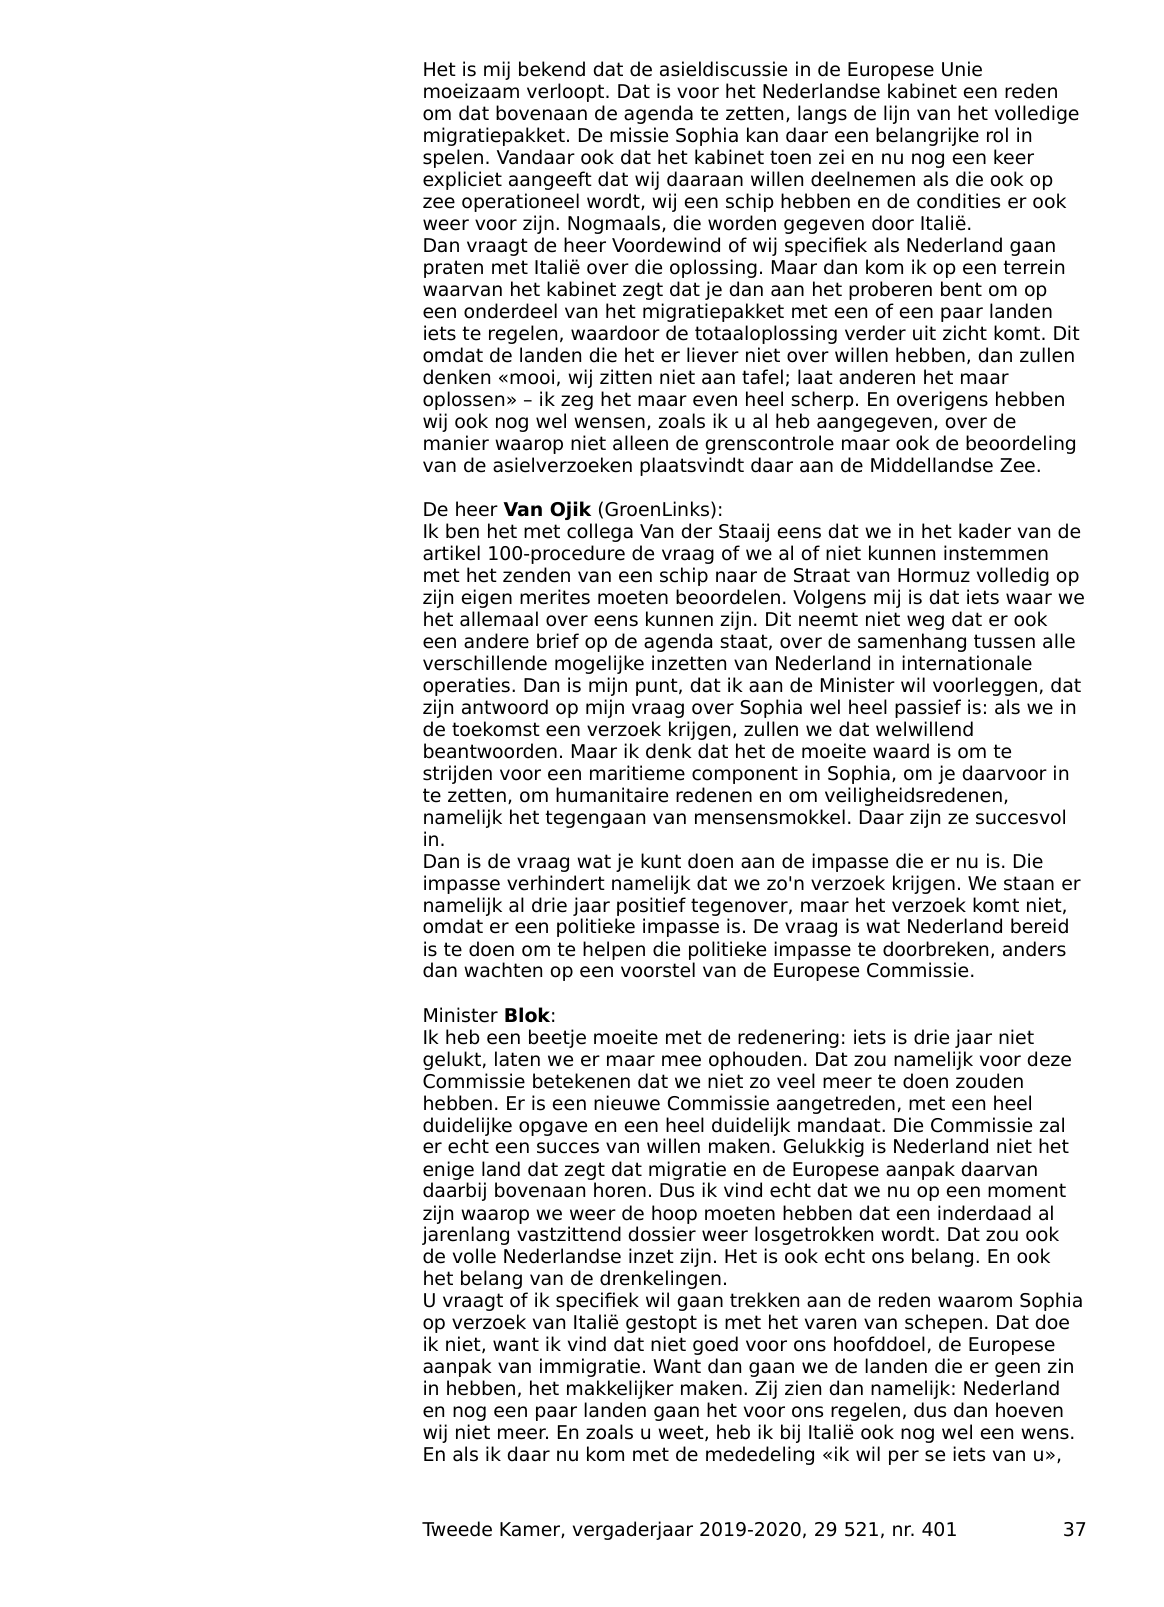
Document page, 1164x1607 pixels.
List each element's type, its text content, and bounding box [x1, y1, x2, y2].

text Dan is de vraag wat je kunt doen aan de impasse die er nu is. Die impasse verhindert namelijk dat we zo'n verzoek krijgen. We staan er namelijk al drie jaar positief tegenover, maar het verzoek komt niet, omdat er een politieke impasse is. De vraag is wat Nederland bereid is te doen om te helpen die politieke impasse te doorbreken, anders dan wachten op een voorstel van de Europese Commissie. [422, 851, 1087, 982]
text Ik ben het met collega Van der Staaij eens dat we in het kader van de artikel 100-procedure de vraag of we al of niet kunnen instemmen met het zenden van een schip naar de Straat van Hormuz volledig op zijn eigen merites moeten beoordelen. Volgens mij is dat iets waar we het allemaal over eens kunnen zijn. Dit neemt niet weg dat er ook een andere brief op de agenda staat, over de samenhang tussen alle verschillende mogelijke inzetten van Nederland in internationale operaties. Dan is mijn punt, dat ik aan de Minister wil voorleggen, dat zijn antwoord op mijn vraag over Sophia wel heel passief is: als we in de toekomst een verzoek krijgen, zullen we dat welwillend beantwoorden. Maar ik denk dat het de moeite waard is om te strijden voor een maritieme component in Sophia, om je daarvoor in te zetten, om humanitaire redenen en om veiligheidsredenen, namelijk het tegengaan van mensensmokkel. Daar zijn ze succesvol in. [422, 521, 1087, 851]
text Het is mij bekend dat de asieldiscussie in de Europese Unie moeizaam verloopt. Dat is voor het Nederlandse kabinet een reden om dat bovenaan de agenda te zetten, langs de lijn van het volledige migratiepakket. De missie Sophia kan daar een belangrijke rol in spelen. Vandaar ook dat het kabinet toen zei en nu nog een keer expliciet aangeeft dat wij daaraan willen deelnemen als die ook op zee operationeel wordt, wij een schip hebben en de condities er ook weer voor zijn. Nogmaals, die worden gegeven door Italië. [422, 59, 1087, 235]
text Dan vraagt de heer Voordewind of wij specifiek als Nederland gaan praten met Italië over die oplossing. Maar dan kom ik op een terrein waarvan het kabinet zegt dat je dan aan het proberen bent om op een onderdeel van het migratiepakket met een of een paar landen iets te regelen, waardoor de totaaloplossing verder uit zicht komt. Dit omdat de landen die het er liever niet over willen hebben, dan zullen denken «mooi, wij zitten niet aan tafel; laat anderen het maar oplossen» – ik zeg het maar even heel scherp. En overigens hebben wij ook nog wel wensen, zoals ik u al heb aangegeven, over de manier waarop niet alleen de grenscontrole maar ook de beoordeling van de asielverzoeken plaatsvindt daar aan de Middellandse Zee. [422, 235, 1087, 477]
text De heer Van Ojik (GroenLinks): [422, 499, 1087, 521]
text Minister Blok: [422, 1004, 1087, 1027]
text U vraagt of ik specifiek wil gaan trekken aan de reden waarom Sophia op verzoek van Italië gestopt is met het varen van schepen. Dat doe ik niet, want ik vind dat niet goed voor ons hoofddoel, de Europese aanpak van immigratie. Want dan gaan we de landen die er geen zin in hebben, het makkelijker maken. Zij zien dan namelijk: Nederland en nog een paar landen gaan het voor ons regelen, dus dan hoeven wij niet meer. En zoals u weet, heb ik bij Italië ook nog wel een wens. En als ik daar nu kom met de mededeling «ik wil per se iets van u», [422, 1290, 1087, 1466]
text Ik heb een beetje moeite met de redenering: iets is drie jaar niet gelukt, laten we er maar mee ophouden. Dat zou namelijk voor deze Commissie betekenen dat we niet zo veel meer te doen zouden hebben. Er is een nieuwe Commissie aangetreden, met een heel duidelijke opgave en een heel duidelijk mandaat. Die Commissie zal er echt een succes van willen maken. Gelukkig is Nederland niet het enige land dat zegt dat migratie en de Europese aanpak daarvan daarbij bovenaan horen. Dus ik vind echt dat we nu op een moment zijn waarop we weer de hoop moeten hebben dat een inderdaad al jarenlang vastzittend dossier weer losgetrokken wordt. Dat zou ook de volle Nederlandse inzet zijn. Het is ook echt ons belang. En ook het belang van de drenkelingen. [422, 1027, 1087, 1290]
